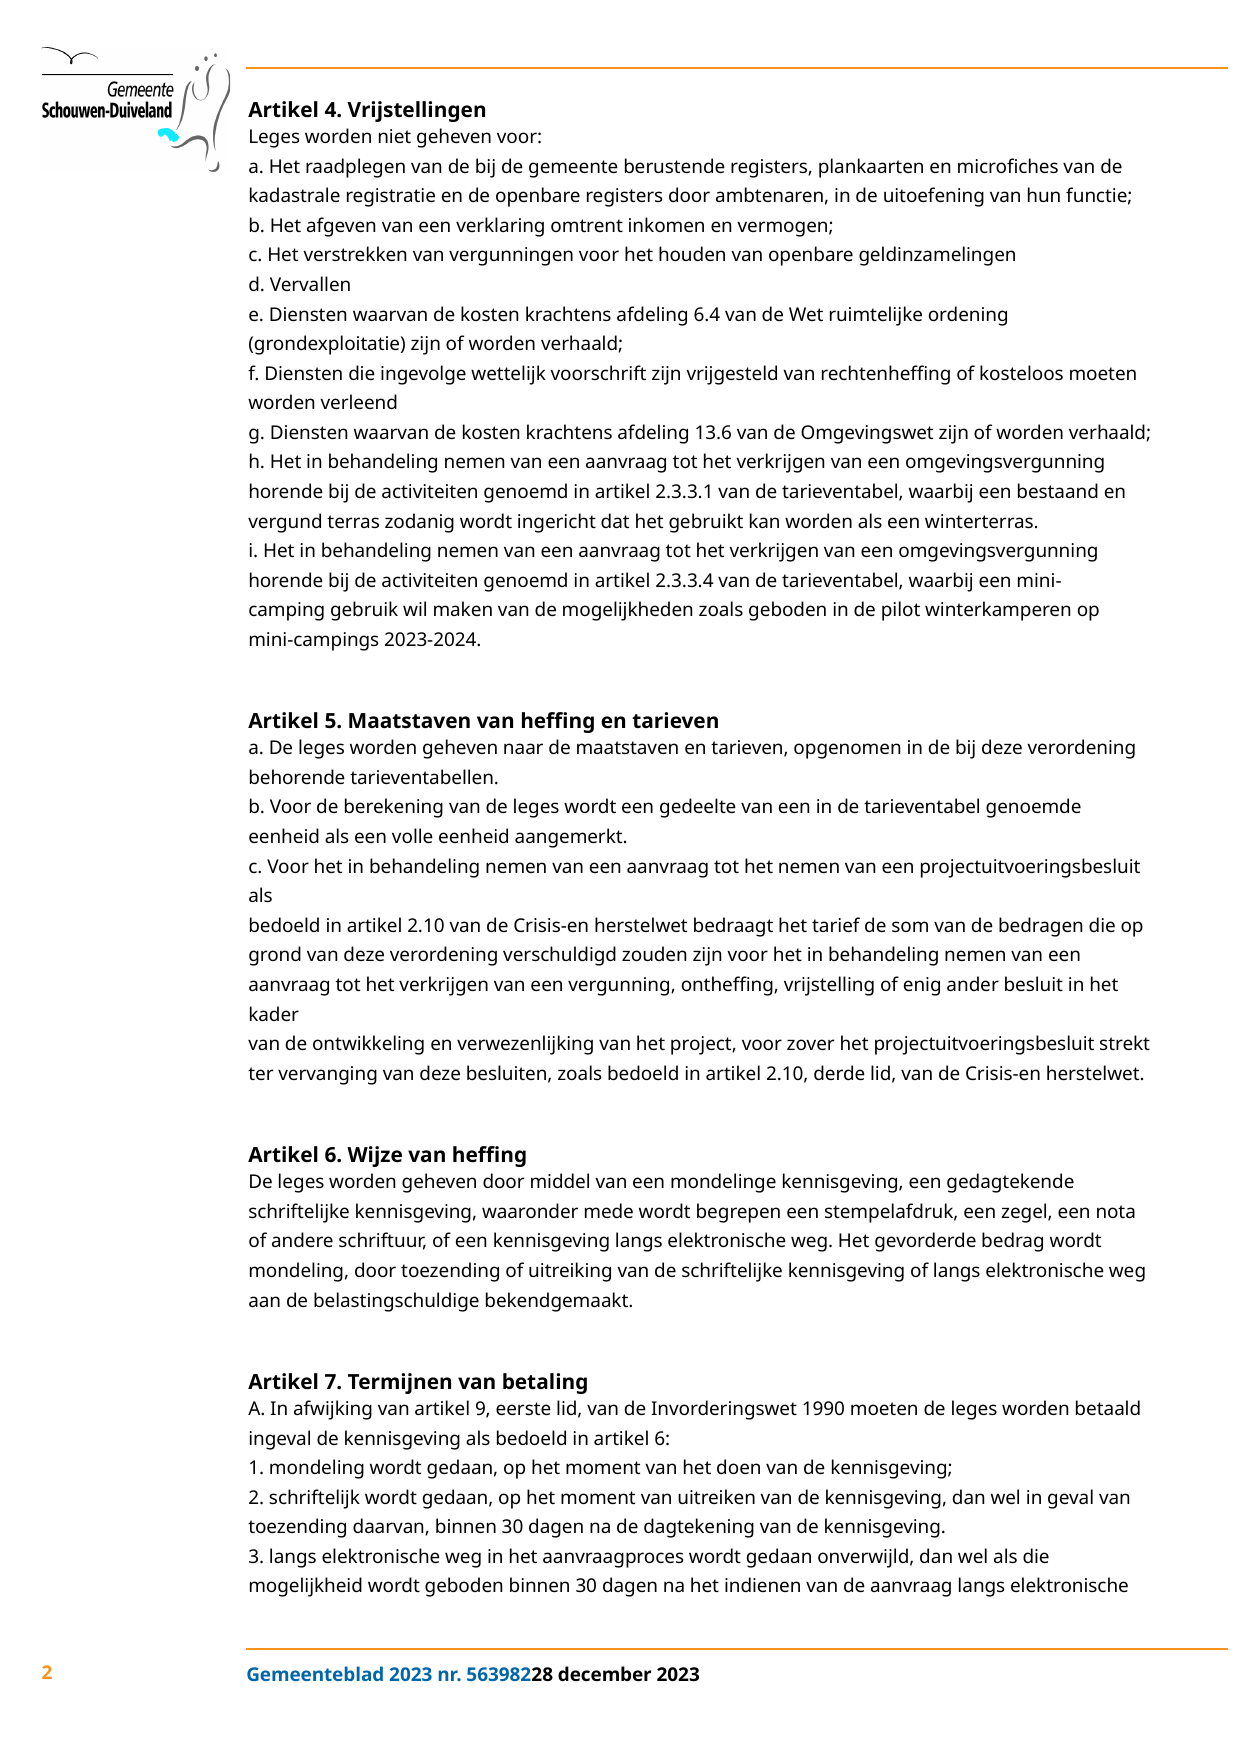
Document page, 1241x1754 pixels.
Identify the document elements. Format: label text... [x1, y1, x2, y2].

text Artikel 7. Termijnen van betaling [248, 1367, 1152, 1395]
text mogelijkheid wordt geboden binnen 30 dagen na het indienen van de aanvraag langs elektronische [248, 1573, 1152, 1598]
text c. Het verstrekken van vergunningen voor het houden van openbare geldinzamelingen [248, 242, 1152, 267]
text horende bij de activiteiten genoemd in artikel 2.3.3.4 van de tarieventabel, waarbij een mini- [248, 567, 1152, 593]
text h. Het in behandeling nemen van een aanvraag tot het verkrijgen van een omgevingsvergunning [248, 449, 1152, 474]
text d. Vervallen [248, 271, 1152, 297]
text ingeval de kennisgeving als bedoeld in artikel 6: [248, 1425, 1152, 1451]
text eenheid als een volle eenheid aangemerkt. [248, 823, 1152, 849]
text 3. langs elektronische weg in het aanvraagproces wordt gedaan onverwijld, dan wel als die [248, 1543, 1152, 1569]
text a. De leges worden geheven naar de maatstaven en tarieven, opgenomen in de bij deze verordening [248, 734, 1152, 760]
picture [41, 47, 231, 172]
text toezending daarvan, binnen 30 dagen na de dagtekening van de kennisgeving. [248, 1513, 1152, 1539]
text grond van deze verordening verschuldigd zouden zijn voor het in behandeling nemen van een [248, 942, 1152, 967]
text behorende tarieventabellen. [248, 764, 1152, 790]
text worden verleend [248, 389, 1152, 415]
text e. Diensten waarvan de kosten krachtens afdeling 6.4 van de Wet ruimtelijke ordening [248, 301, 1152, 326]
text i. Het in behandeling nemen van een aanvraag tot het verkrijgen van een omgevingsvergunning [248, 537, 1152, 563]
text kadastrale registratie en de openbare registers door ambtenaren, in de uitoefening van hun functie; [248, 182, 1152, 208]
text van de ontwikkeling en verwezenlijking van het project, voor zover het projectuitvoeringsbesluit strekt [248, 1030, 1152, 1056]
text ter vervanging van deze besluiten, zoals bedoeld in artikel 2.10, derde lid, van de Crisis-en herstelwet. [248, 1060, 1152, 1086]
text (grondexploitatie) zijn of worden verhaald; [248, 330, 1152, 356]
text Artikel 5. Maatstaven van heffing en tarieven [248, 706, 1152, 734]
text b. Het afgeven van een verklaring omtrent inkomen en vermogen; [248, 212, 1152, 238]
text vergund terras zodanig wordt ingericht dat het gebruikt kan worden als een winterterras. [248, 508, 1152, 533]
text 2. schriftelijk wordt gedaan, op het moment van uitreiken van de kennisgeving, dan wel in geval van [248, 1484, 1152, 1510]
text bedoeld in artikel 2.10 van de Crisis-en herstelwet bedraagt het tarief de som van de bedragen die op [248, 912, 1152, 938]
text aanvraag tot het verkrijgen van een vergunning, ontheffing, vrijstelling of enig ander besluit in het kader [248, 971, 1152, 1027]
text f. Diensten die ingevolge wettelijk voorschrift zijn vrijgesteld van rechtenheffing of kosteloos moeten [248, 360, 1152, 386]
text b. Voor de berekening van de leges wordt een gedeelte van een in de tarieventabel genoemde [248, 794, 1152, 819]
text Artikel 4. Vrijstellingen [248, 95, 1152, 123]
text Artikel 6. Wijze van heffing [248, 1140, 1152, 1168]
text A. In afwijking van artikel 9, eerste lid, van de Invorderingswet 1990 moeten de leges worden betaald [248, 1395, 1152, 1421]
text Leges worden niet geheven voor: [248, 123, 1152, 149]
text mini-campings 2023-2024. [248, 626, 1152, 652]
text horende bij de activiteiten genoemd in artikel 2.3.3.1 van de tarieventabel, waarbij een bestaand en [248, 478, 1152, 504]
text g. Diensten waarvan de kosten krachtens afdeling 13.6 van de Omgevingswet zijn of worden verhaald; [248, 419, 1152, 445]
text camping gebruik wil maken van de mogelijkheden zoals geboden in de pilot winterkamperen op [248, 597, 1152, 622]
text a. Het raadplegen van de bij de gemeente berustende registers, plankaarten en microfiches van de [248, 153, 1152, 178]
text De leges worden geheven door middel van een mondelinge kennisgeving, een gedagtekende schriftelijke kennisgeving, waaronder mede wordt begrepen een stempelafdruk, een zegel, een nota of andere schriftuur, of een kennisgeving langs elektronische weg. Het gevorderde bedrag wordt mondeling, door toezending of uitreiking van de schriftelijke kennisgeving of langs elektronische weg aan de belastingschuldige bekendgemaakt. [248, 1168, 1152, 1312]
text c. Voor het in behandeling nemen van een aanvraag tot het nemen van een projectuitvoeringsbesluit als [248, 853, 1152, 908]
text 1. mondeling wordt gedaan, op het moment van het doen van de kennisgeving; [248, 1454, 1152, 1480]
